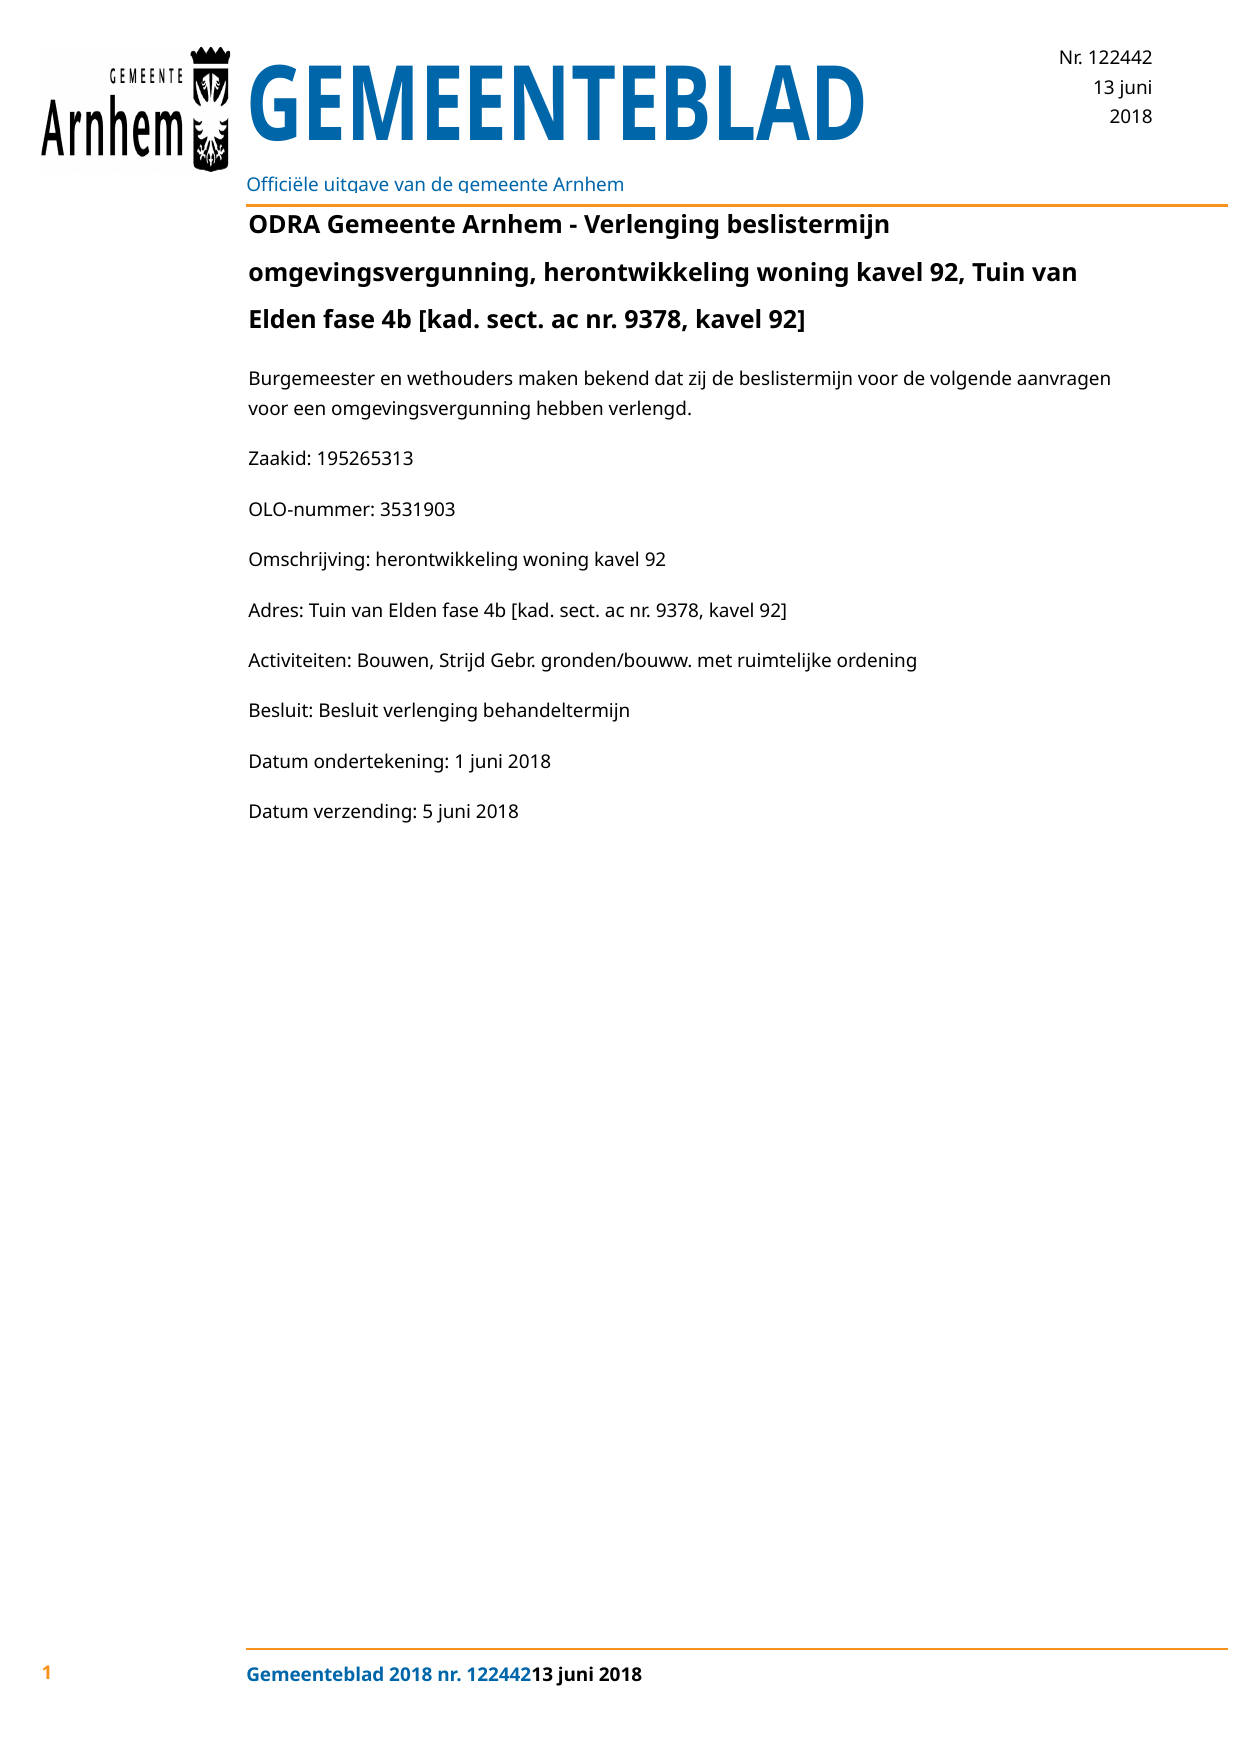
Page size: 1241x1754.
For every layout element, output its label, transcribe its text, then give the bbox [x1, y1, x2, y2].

text Zaakid: 195265313 [248, 446, 1152, 471]
text Adres: Tuin van Elden fase 4b [kad. sect. ac nr. 9378, kavel 92] [248, 597, 1152, 622]
text Activiteiten: Bouwen, Strijd Gebr. gronden/bouww. met ruimtelijke ordening [248, 647, 1152, 673]
picture [41, 47, 231, 172]
text OLO-nummer: 3531903 [248, 496, 1152, 522]
text Omschrijving: herontwikkeling woning kavel 92 [248, 546, 1152, 572]
text Burgemeester en wethouders maken bekend dat zij de beslistermijn voor de volgende aanvragen voor een omgevingsvergunning hebben verlengd. [248, 366, 1152, 421]
text Besluit: Besluit verlenging behandeltermijn [248, 698, 1152, 723]
text ODRA Gemeente Arnhem - Verlenging beslistermijn omgevingsvergunning, herontwikkeling woning kavel 92, Tuin van Elden fase 4b [kad. sect. ac nr. 9378, kavel 92] [248, 207, 1152, 336]
text Datum ondertekening: 1 juni 2018 [248, 748, 1152, 774]
text Datum verzending: 5 juni 2018 [248, 798, 1152, 824]
